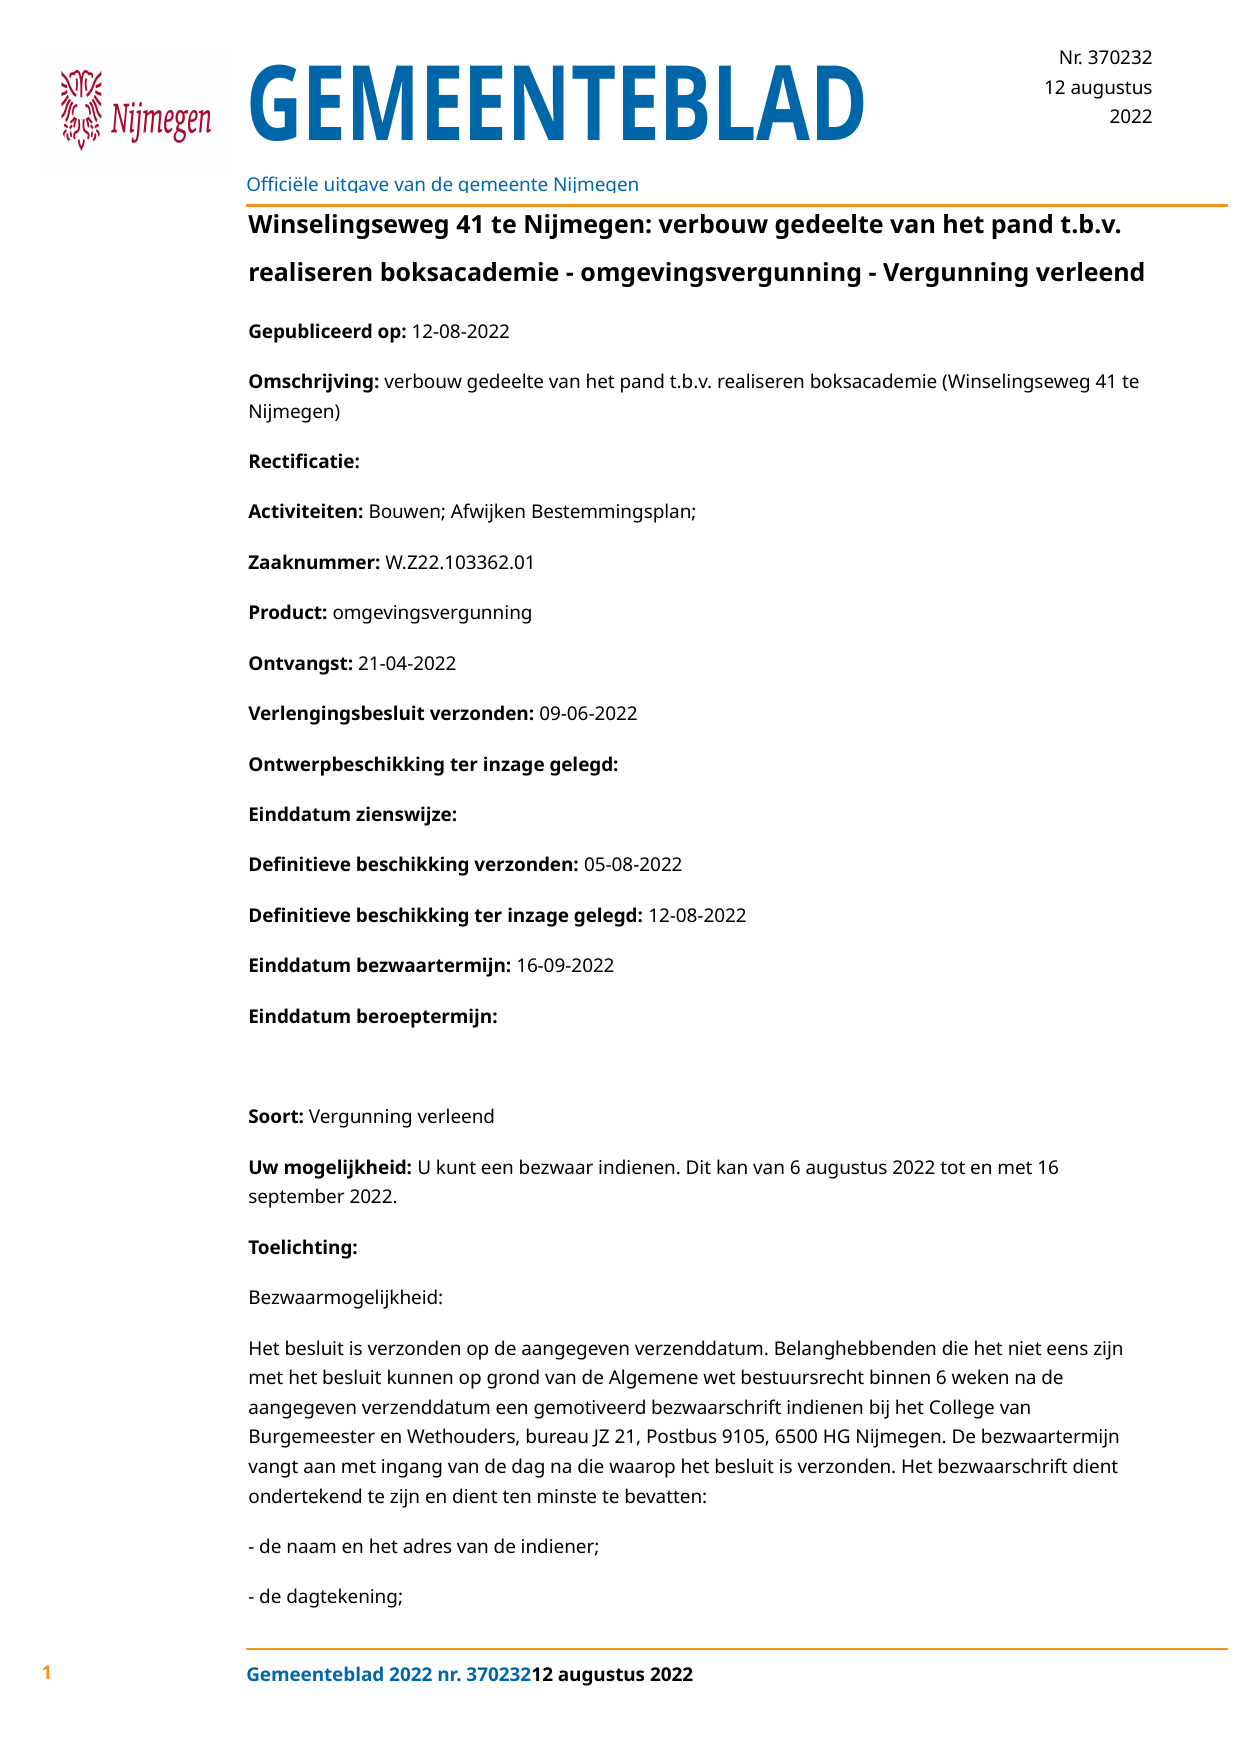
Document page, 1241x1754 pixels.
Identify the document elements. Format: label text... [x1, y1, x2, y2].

text Ontvangst: 21-04-2022 [248, 650, 1152, 676]
text Uw mogelijkheid: U kunt een bezwaar indienen. Dit kan van 6 augustus 2022 tot en met 16 september 2022. [248, 1154, 1152, 1209]
text Het besluit is verzonden op de aangegeven verzenddatum. Belanghebbenden die het niet eens zijn met het besluit kunnen op grond van de Algemene wet bestuursrecht binnen 6 weken na de aangegeven verzenddatum een gemotiveerd bezwaarschrift indienen bij het College van Burgemeester en Wethouders, bureau JZ 21, Postbus 9105, 6500 HG Nijmegen. De bezwaartermijn vangt aan met ingang van de dag na die waarop het besluit is verzonden. Het bezwaarschrift dient ondertekend te zijn en dient ten minste te bevatten: [248, 1335, 1152, 1509]
text Omschrijving: verbouw gedeelte van het pand t.b.v. realiseren boksacademie (Winselingseweg 41 te Nijmegen) [248, 368, 1152, 424]
text Bezwaarmogelijkheid: [248, 1284, 1152, 1310]
text Winselingseweg 41 te Nijmegen: verbouw gedeelte van het pand t.b.v. realiseren boksacademie - omgevingsvergunning - Vergunning verleend [248, 207, 1152, 288]
text - de dagtekening; [248, 1584, 1152, 1609]
text Rectificatie: [248, 448, 1152, 474]
text Toelichting: [248, 1234, 1152, 1260]
text Einddatum bezwaartermijn: 16-09-2022 [248, 952, 1152, 978]
text Einddatum zienswijze: [248, 801, 1152, 827]
text Definitieve beschikking verzonden: 05-08-2022 [248, 852, 1152, 877]
text - de naam en het adres van de indiener; [248, 1533, 1152, 1559]
text Product: omgevingsvergunning [248, 599, 1152, 625]
text Ontwerpbeschikking ter inzage gelegd: [248, 751, 1152, 777]
text Definitieve beschikking ter inzage gelegd: 12-08-2022 [248, 902, 1152, 928]
text Einddatum beroeptermijn: [248, 1003, 1152, 1029]
text Gepubliceerd op: 12-08-2022 [248, 318, 1152, 344]
text Zaaknummer: W.Z22.103362.01 [248, 549, 1152, 575]
text Verlengingsbesluit verzonden: 09-06-2022 [248, 700, 1152, 726]
text Activiteiten: Bouwen; Afwijken Bestemmingsplan; [248, 499, 1152, 524]
text Soort: Vergunning verleend [248, 1104, 1152, 1129]
picture [41, 47, 231, 172]
